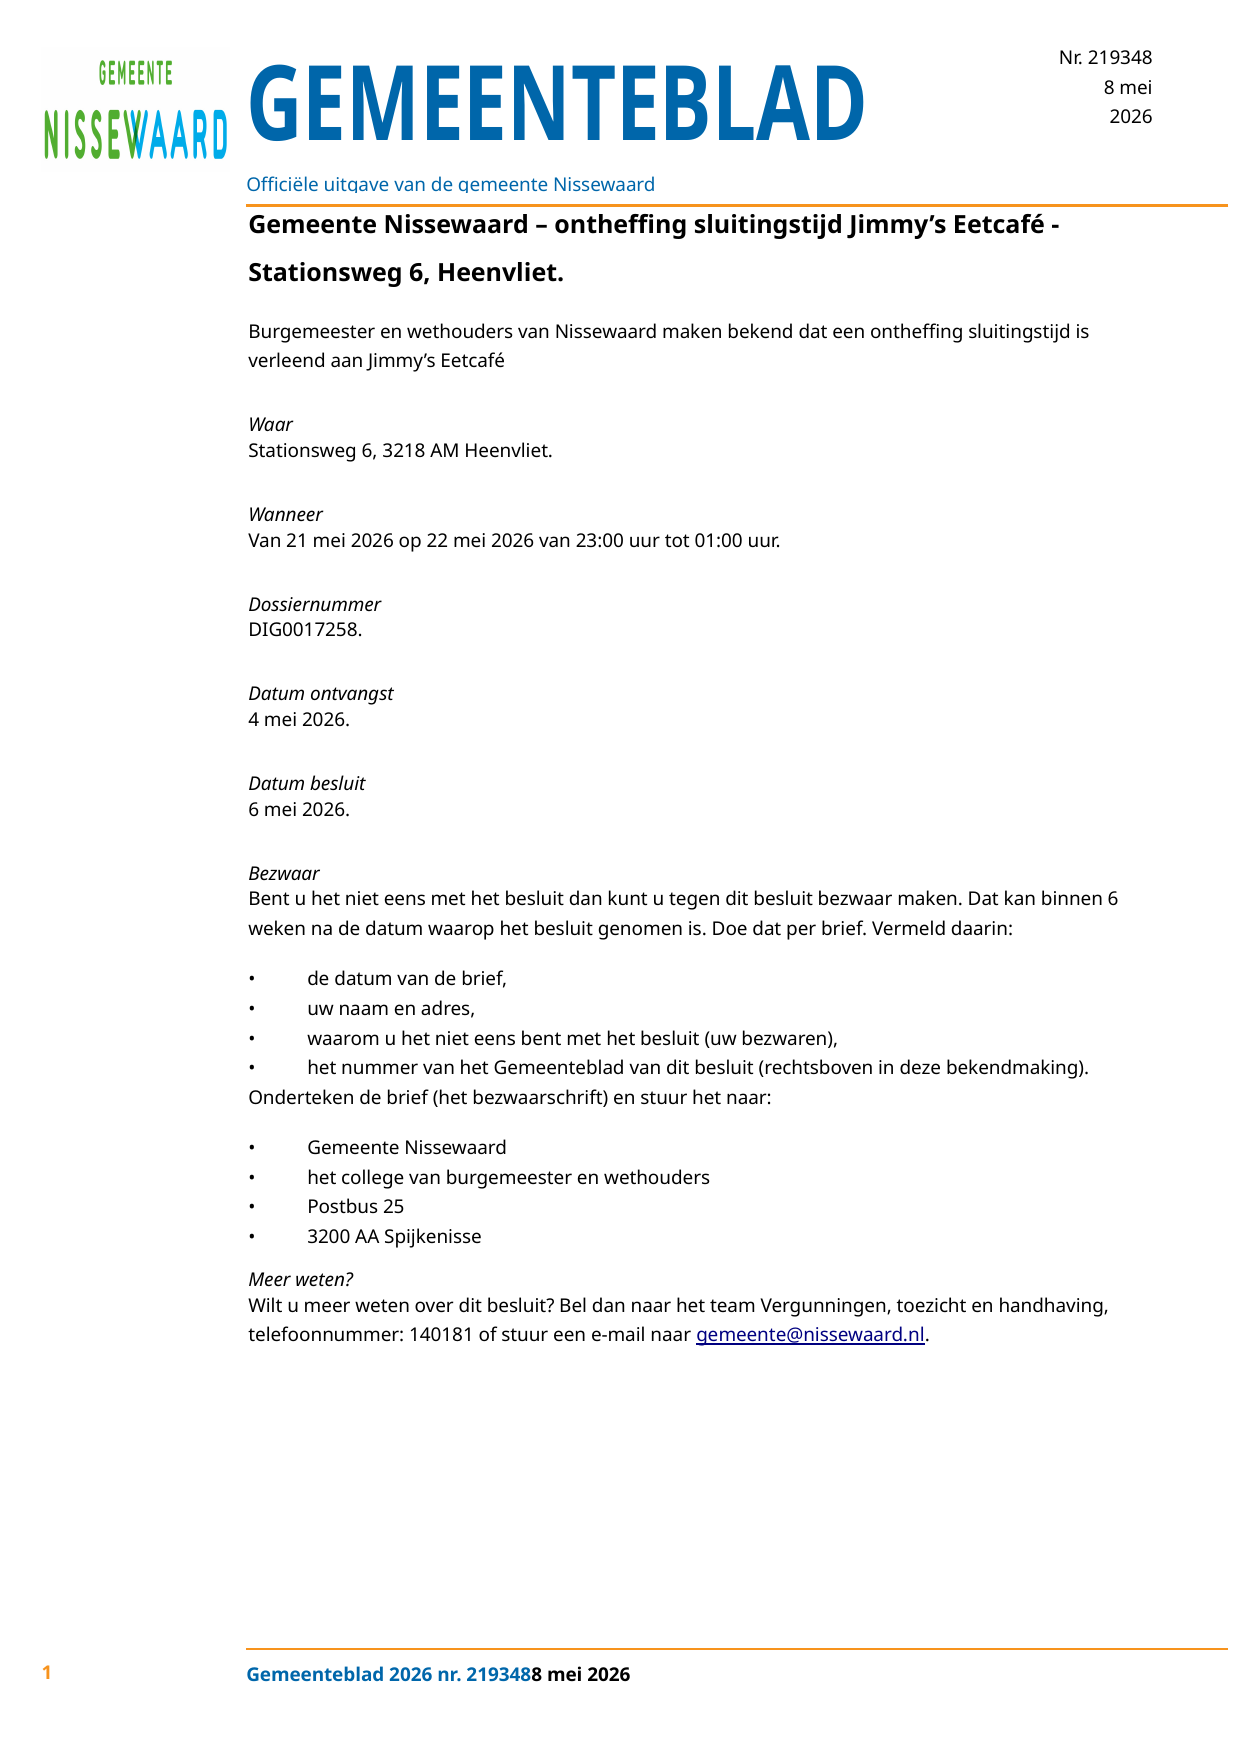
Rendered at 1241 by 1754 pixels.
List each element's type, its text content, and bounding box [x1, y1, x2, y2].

text Gemeente Nissewaard – ontheffing sluitingstijd Jimmy’s Eetcafé - Stationsweg 6, Heenvliet. [248, 207, 1152, 288]
text Meer weten? [248, 1266, 1152, 1292]
list de datum van de brief, [248, 966, 1152, 991]
list waarom u het niet eens bent met het besluit (uw bezwaren), [248, 1025, 1152, 1051]
list het college van burgemeester en wethouders [248, 1164, 1152, 1190]
text Wanneer [248, 501, 1152, 527]
text Wilt u meer weten over dit besluit? Bel dan naar het team Vergunningen, toezicht en handhaving, telefoonnummer: 140181 of stuur een e-mail naar gemeente@nissewaard.nl. [248, 1292, 1152, 1347]
text Bent u het niet eens met het besluit dan kunt u tegen dit besluit bezwaar maken. Dat kan binnen 6 weken na de datum waarop het besluit genomen is. Doe dat per brief. Vermeld daarin: [248, 886, 1152, 941]
picture [41, 47, 231, 172]
list het nummer van het Gemeenteblad van dit besluit (rechtsboven in deze bekendmaking). [248, 1054, 1152, 1080]
text Dossiernummer [248, 591, 1152, 617]
text 6 mei 2026. [248, 796, 1152, 822]
text Burgemeester en wethouders van Nissewaard maken bekend dat een ontheffing sluitingstijd is verleend aan Jimmy’s Eetcafé [248, 318, 1152, 373]
text Van 21 mei 2026 op 22 mei 2026 van 23:00 uur tot 01:00 uur. [248, 527, 1152, 553]
list 3200 AA Spijkenisse [248, 1223, 1152, 1249]
text 4 mei 2026. [248, 706, 1152, 732]
list uw naam en adres, [248, 995, 1152, 1021]
text Stationsweg 6, 3218 AM Heenvliet. [248, 437, 1152, 463]
list Gemeente Nissewaard [248, 1134, 1152, 1160]
text Waar [248, 411, 1152, 437]
list Postbus 25 [248, 1193, 1152, 1219]
text Datum ontvangst [248, 681, 1152, 706]
text DIG0017258. [248, 617, 1152, 642]
text Datum besluit [248, 770, 1152, 796]
text Onderteken de brief (het bezwaarschrift) en stuur het naar: [248, 1084, 1152, 1110]
text Bezwaar [248, 860, 1152, 886]
